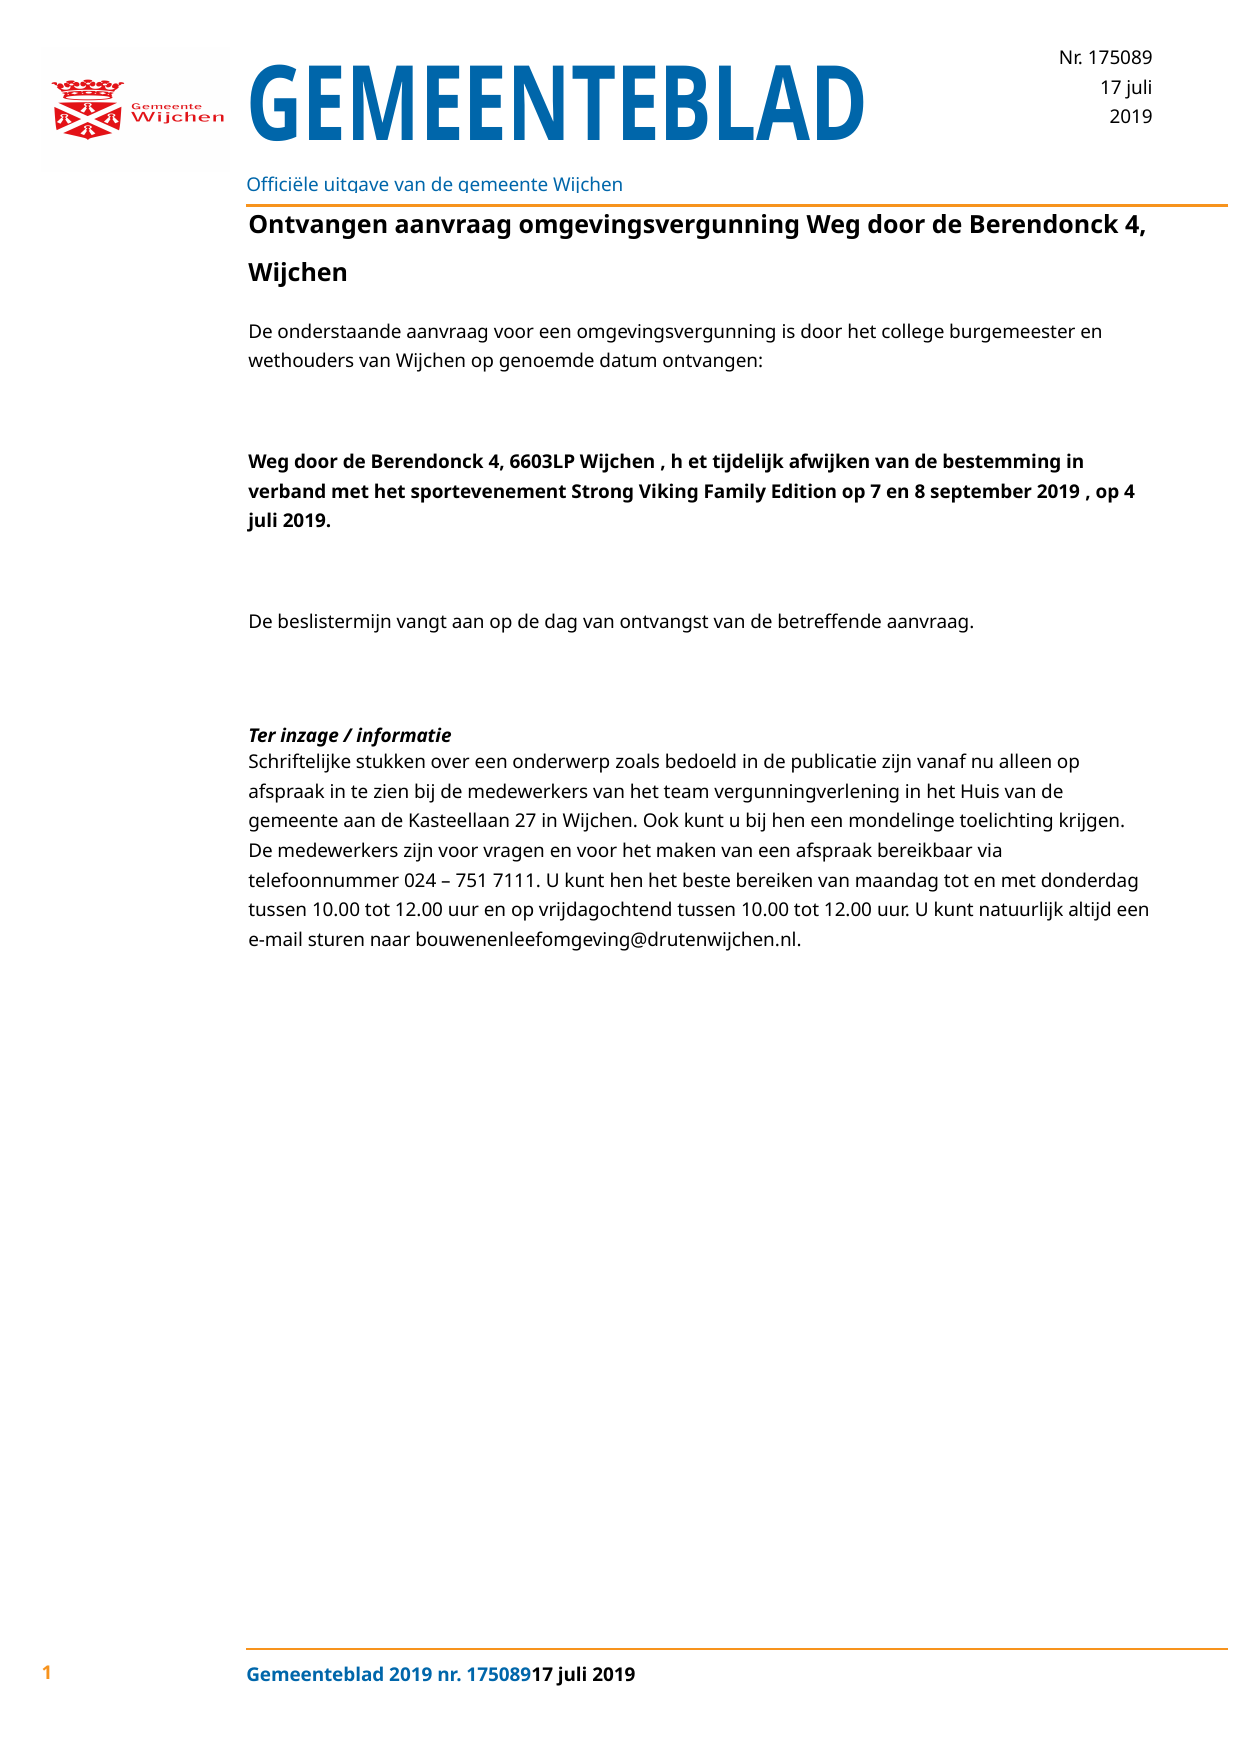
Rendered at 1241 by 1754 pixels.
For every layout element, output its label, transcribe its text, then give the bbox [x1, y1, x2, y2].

text Ontvangen aanvraag omgevingsvergunning Weg door de Berendonck 4, Wijchen [248, 207, 1152, 288]
picture [41, 47, 231, 172]
text Weg door de Berendonck 4, 6603LP Wijchen , h et tijdelijk afwijken van de bestemming in verband met het sportevenement Strong Viking Family Edition op 7 en 8 september 2019 , op 4 juli 2019. [248, 448, 1152, 533]
text Schriftelijke stukken over een onderwerp zoals bedoeld in de publicatie zijn vanaf nu alleen op afspraak in te zien bij de medewerkers van het team vergunningverlening in het Huis van de gemeente aan de Kasteellaan 27 in Wijchen. Ook kunt u bij hen een mondelinge toelichting krijgen. De medewerkers zijn voor vragen en voor het maken van een afspraak bereikbaar via telefoonnummer 024 – 751 7111. U kunt hen het beste bereiken van maandag tot en met donderdag tussen 10.00 tot 12.00 uur en op vrijdagochtend tussen 10.00 tot 12.00 uur. U kunt natuurlijk altijd een e-mail sturen naar bouwenenleefomgeving@drutenwijchen.nl. [248, 748, 1152, 952]
text De beslistermijn vangt aan op de dag van ontvangst van de betreffende aanvraag. [248, 608, 1152, 634]
text De onderstaande aanvraag voor een omgevingsvergunning is door het college burgemeester en wethouders van Wijchen op genoemde datum ontvangen: [248, 318, 1152, 373]
text Ter inzage / informatie [248, 723, 1152, 748]
